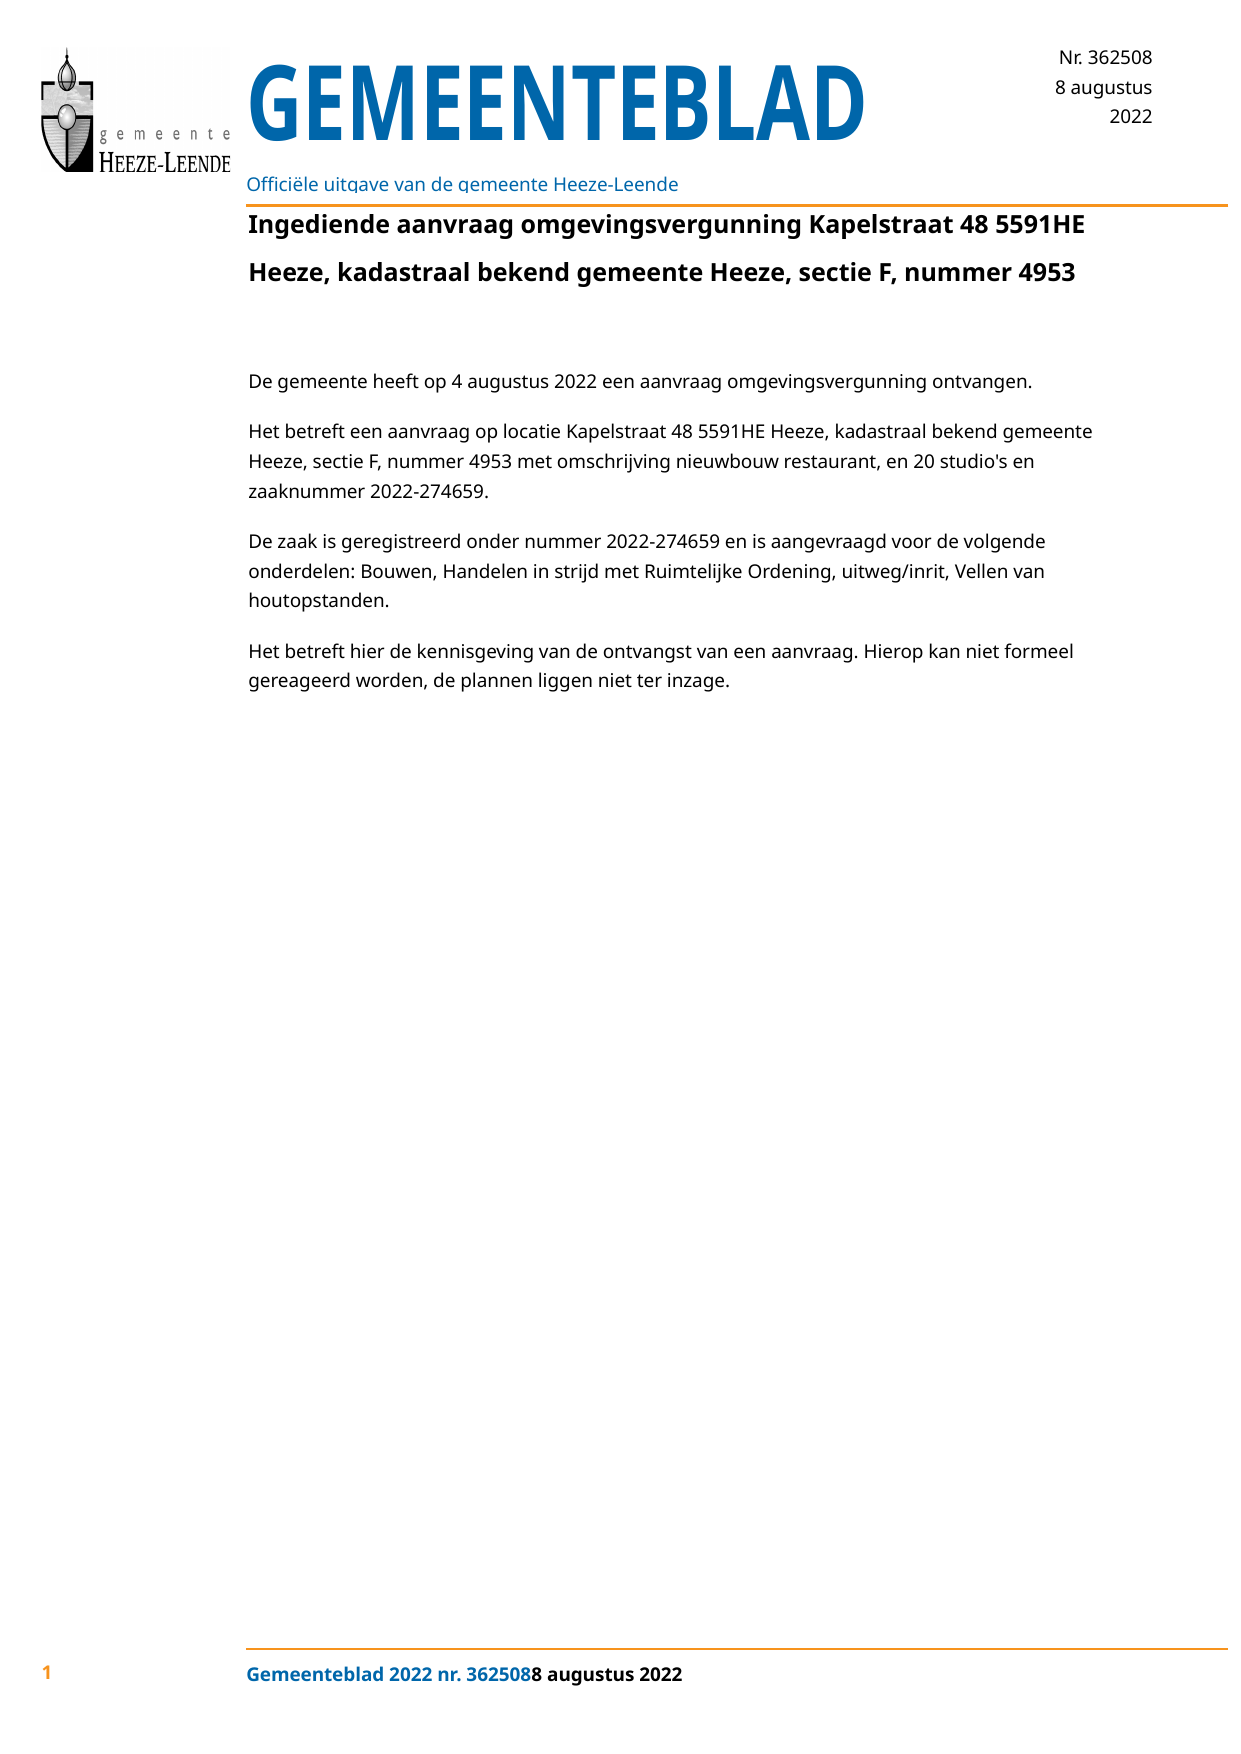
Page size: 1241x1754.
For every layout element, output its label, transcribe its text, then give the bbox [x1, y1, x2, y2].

picture [41, 47, 231, 172]
text Het betreft een aanvraag op locatie Kapelstraat 48 5591HE Heeze, kadastraal bekend gemeente Heeze, sectie F, nummer 4953 met omschrijving nieuwbouw restaurant, en 20 studio's en zaaknummer 2022-274659. [248, 419, 1152, 504]
text Het betreft hier de kennisgeving van de ontvangst van een aanvraag. Hierop kan niet formeel gereageerd worden, de plannen liggen niet ter inzage. [248, 638, 1152, 693]
text De gemeente heeft op 4 augustus 2022 een aanvraag omgevingsvergunning ontvangen. [248, 368, 1152, 394]
text Ingediende aanvraag omgevingsvergunning Kapelstraat 48 5591HE Heeze, kadastraal bekend gemeente Heeze, sectie F, nummer 4953 [248, 207, 1152, 288]
text De zaak is geregistreerd onder nummer 2022-274659 en is aangevraagd voor de volgende onderdelen: Bouwen, Handelen in strijd met Ruimtelijke Ordening, uitweg/inrit, Vellen van houtopstanden. [248, 528, 1152, 613]
